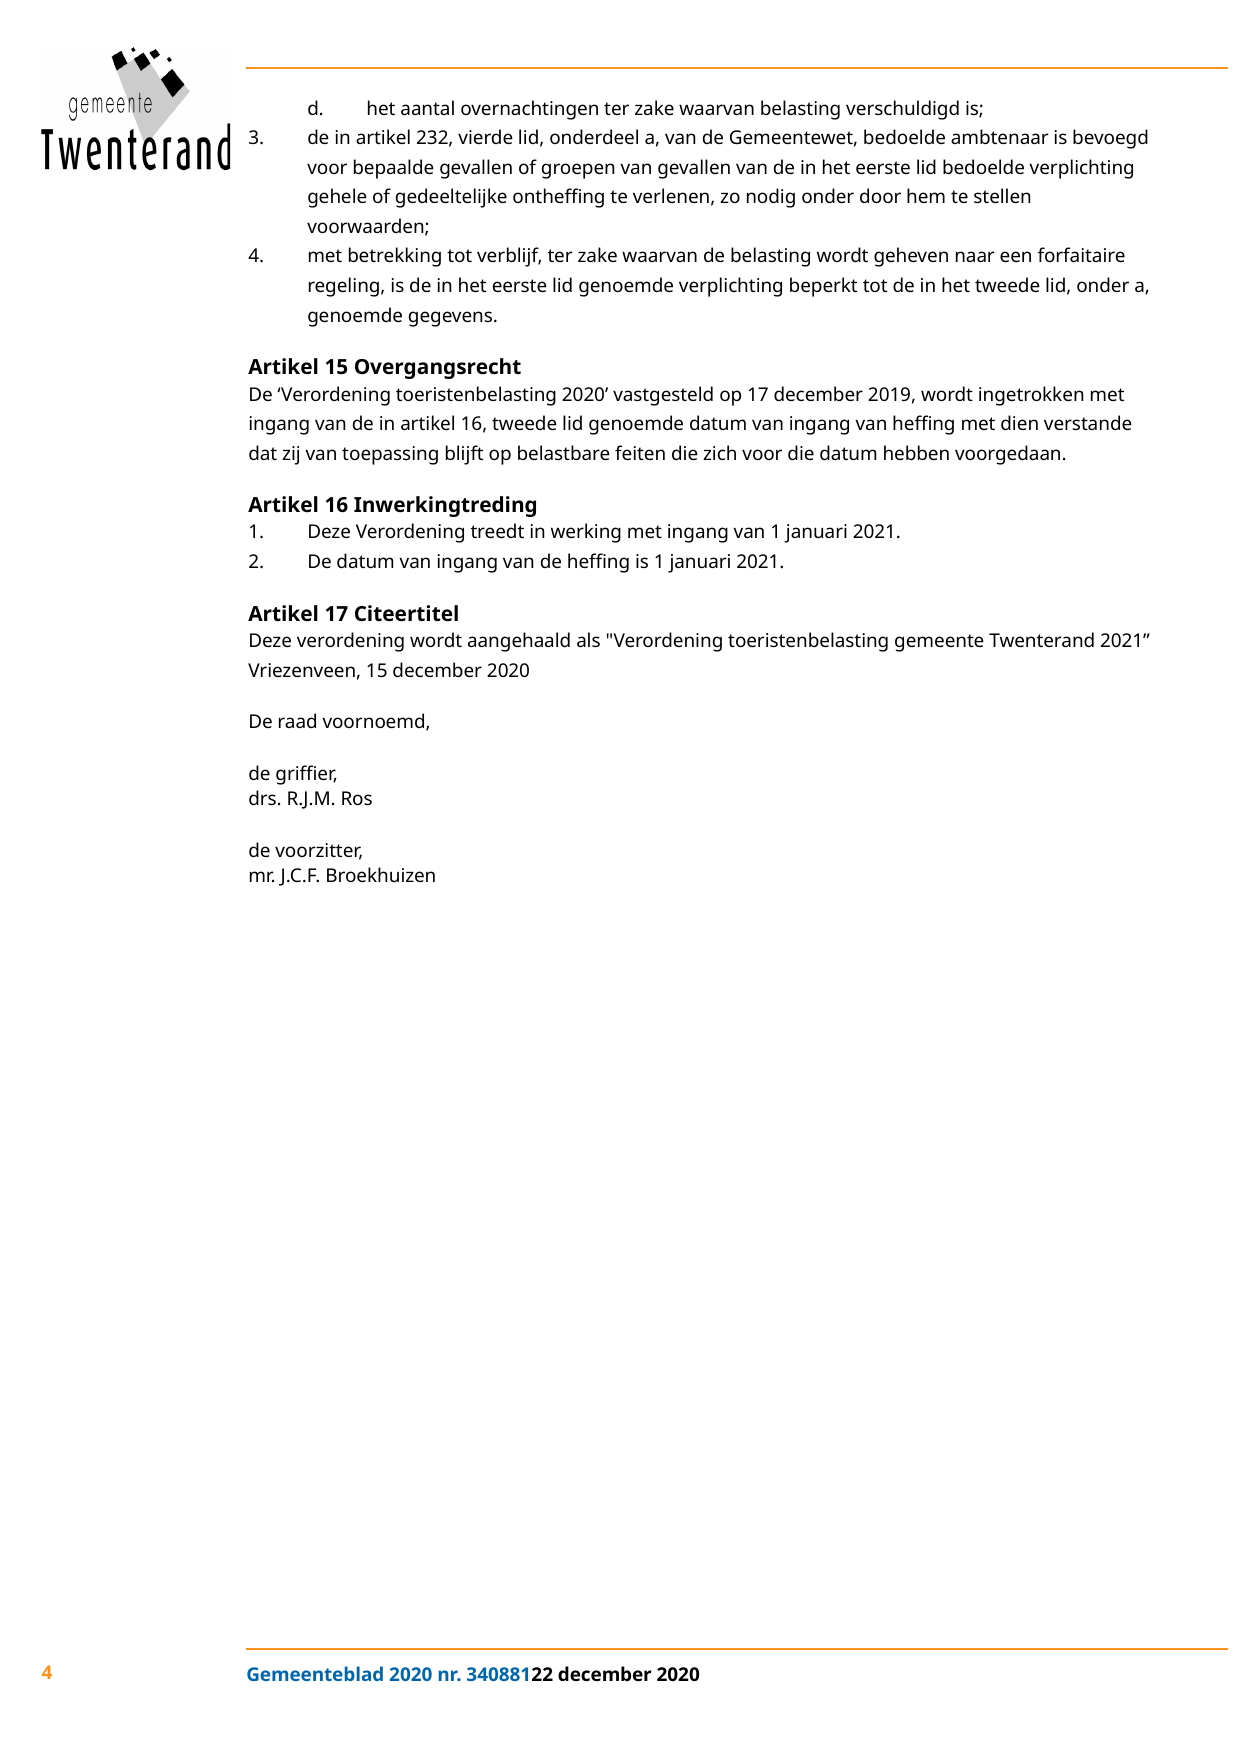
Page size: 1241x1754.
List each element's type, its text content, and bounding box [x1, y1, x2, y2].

picture [41, 47, 231, 172]
list De datum van ingang van de heffing is 1 januari 2021. [248, 548, 1152, 574]
list het aantal overnachtingen ter zake waarvan belasting verschuldigd is; [307, 95, 1152, 121]
text Vriezenveen, 15 december 2020 [248, 657, 1152, 682]
list de in artikel 232, vierde lid, onderdeel a, van de Gemeentewet, bedoelde ambtenaar is bevoegd voor bepaalde gevallen of groepen van gevallen van de in het eerste lid bedoelde verplichting gehele of gedeeltelijke ontheffing te verlenen, zo nodig onder door hem te stellen voorwaarden; [248, 124, 1152, 239]
text Deze verordening wordt aangehaald als "Verordening toeristenbelasting gemeente Twenterand 2021” [248, 627, 1152, 653]
list Deze Verordening treedt in werking met ingang van 1 januari 2021. [248, 519, 1152, 544]
list met betrekking tot verblijf, ter zake waarvan de belasting wordt geheven naar een forfaitaire regeling, is de in het eerste lid genoemde verplichting beperkt tot de in het tweede lid, onder a, genoemde gegevens. [248, 243, 1152, 328]
text de griffier, [248, 760, 1152, 785]
text de voorzitter, [248, 837, 1152, 863]
text Artikel 17 Citeertitel [248, 599, 1152, 627]
text De raad voornoemd, [248, 708, 1152, 734]
text mr. J.C.F. Broekhuizen [248, 863, 1152, 888]
text drs. R.J.M. Ros [248, 785, 1152, 811]
text Artikel 16 Inwerkingtreding [248, 490, 1152, 519]
text De ‘Verordening toeristenbelasting 2020’ vastgesteld op 17 december 2019, wordt ingetrokken met ingang van de in artikel 16, tweede lid genoemde datum van ingang van heffing met dien verstande dat zij van toepassing blijft op belastbare feiten die zich voor die datum hebben voorgedaan. [248, 381, 1152, 466]
text Artikel 15 Overgangsrecht [248, 352, 1152, 381]
